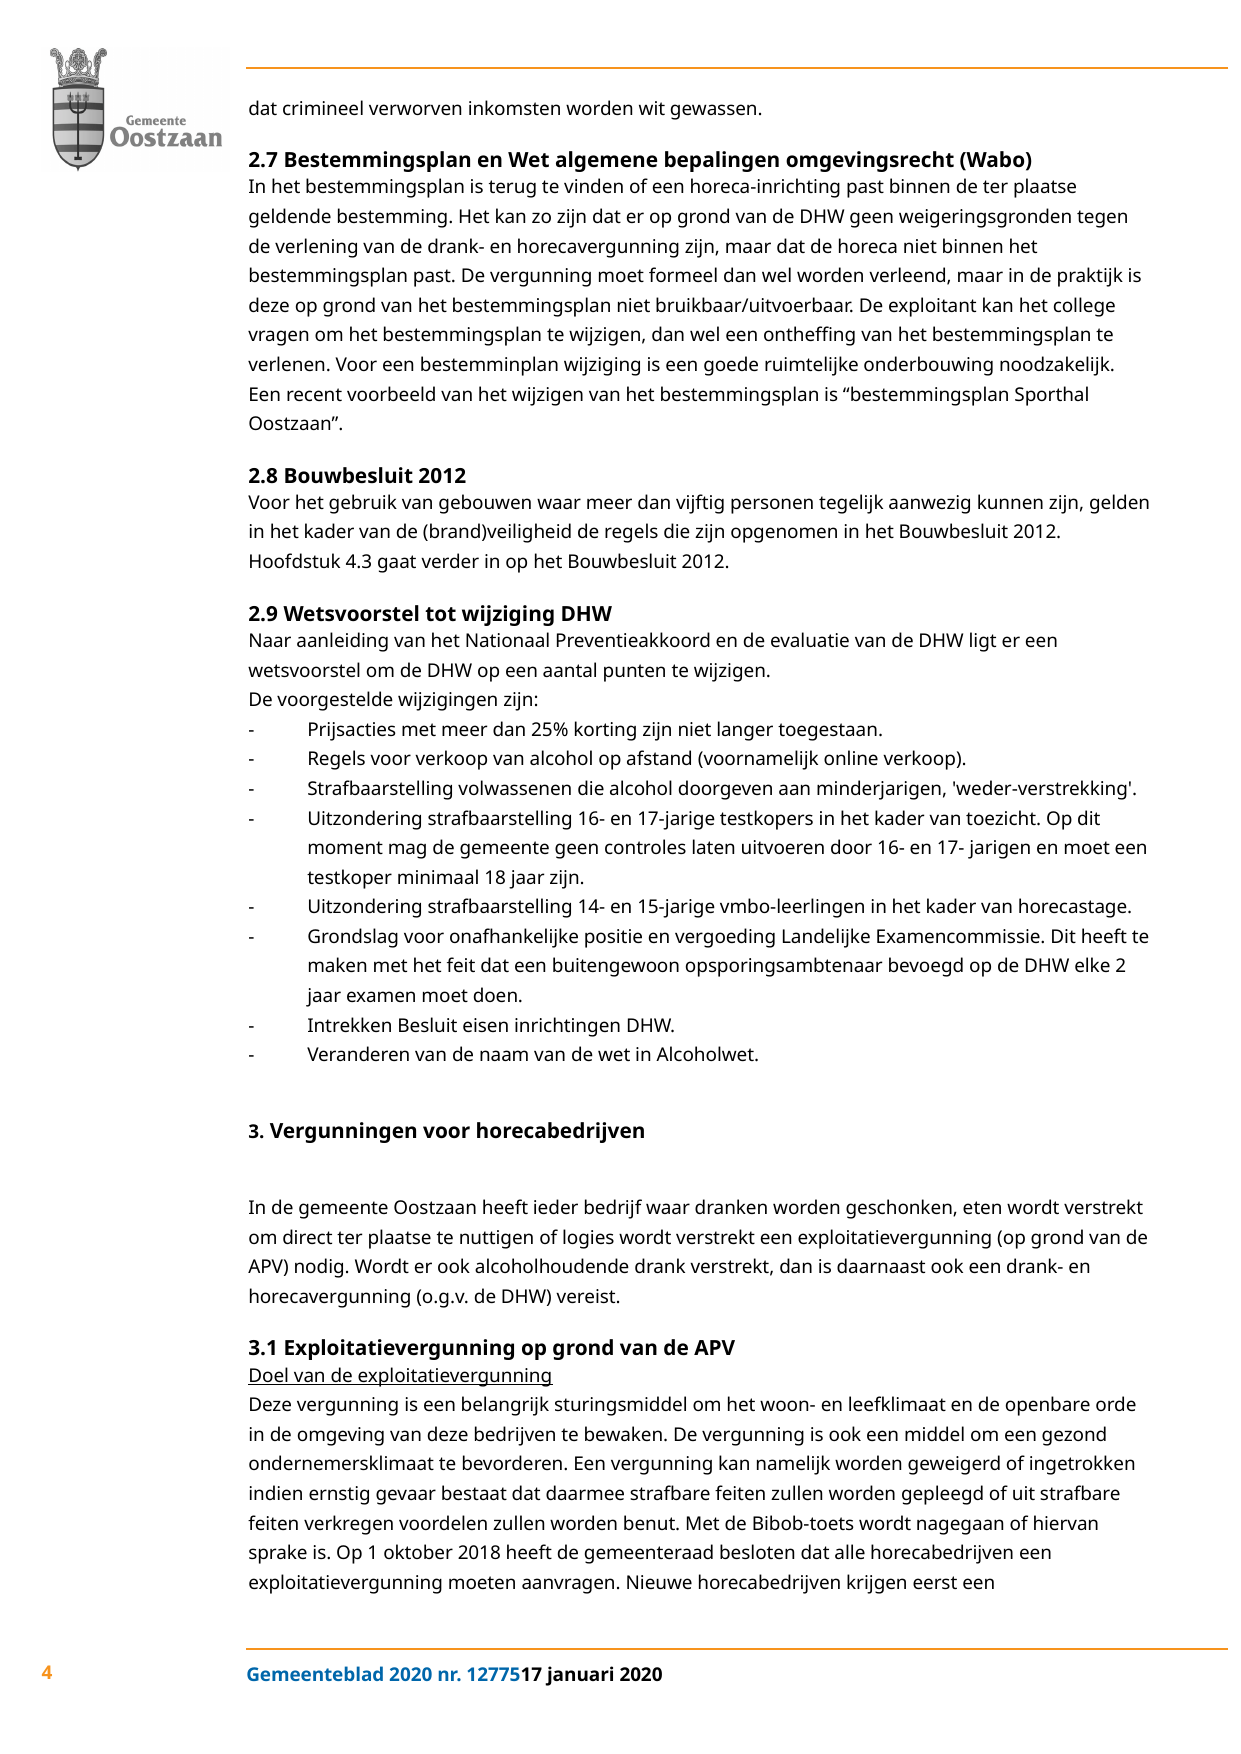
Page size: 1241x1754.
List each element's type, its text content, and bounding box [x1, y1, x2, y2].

list Veranderen van de naam van de wet in Alcoholwet. [248, 1041, 1152, 1067]
text 2.7 Bestemmingsplan en Wet algemene bepalingen omgevingsrecht (Wabo) [248, 145, 1152, 174]
picture [41, 47, 231, 172]
list Grondslag voor onafhankelijke positie en vergoeding Landelijke Examencommissie. Dit heeft te maken met het feit dat een buitengewoon opsporingsambtenaar bevoegd op de DHW elke 2 jaar examen moet doen. [248, 923, 1152, 1008]
text Voor het gebruik van gebouwen waar meer dan vijftig personen tegelijk aanwezig kunnen zijn, gelden in het kader van de (brand)veiligheid de regels die zijn opgenomen in het Bouwbesluit 2012. Hoofdstuk 4.3 gaat verder in op het Bouwbesluit 2012. [248, 489, 1152, 574]
text dat crimineel verworven inkomsten worden wit gewassen. [248, 95, 1152, 121]
text Doel van de exploitatievergunning [248, 1362, 1152, 1388]
text 3. Vergunningen voor horecabedrijven [248, 1117, 1152, 1145]
text 3.1 Exploitatievergunning op grond van de APV [248, 1333, 1152, 1362]
list Uitzondering strafbaarstelling 14- en 15-jarige vmbo-leerlingen in het kader van horecastage. [248, 893, 1152, 919]
text 2.9 Wetsvoorstel tot wijziging DHW [248, 599, 1152, 627]
text Deze vergunning is een belangrijk sturingsmiddel om het woon- en leefklimaat en de openbare orde in de omgeving van deze bedrijven te bewaken. De vergunning is ook een middel om een gezond ondernemersklimaat te bevorderen. Een vergunning kan namelijk worden geweigerd of ingetrokken indien ernstig gevaar bestaat dat daarmee strafbare feiten zullen worden gepleegd of uit strafbare feiten verkregen voordelen zullen worden benut. Met de Bibob-toets wordt nagegaan of hiervan sprake is. Op 1 oktober 2018 heeft de gemeenteraad besloten dat alle horecabedrijven een exploitatievergunning moeten aanvragen. Nieuwe horecabedrijven krijgen eerst een [248, 1391, 1152, 1595]
list Strafbaarstelling volwassenen die alcohol doorgeven aan minderjarigen, 'weder-verstrekking'. [248, 775, 1152, 801]
text De voorgestelde wijzigingen zijn: [248, 686, 1152, 712]
list Regels voor verkoop van alcohol op afstand (voornamelijk online verkoop). [248, 746, 1152, 771]
text 2.8 Bouwbesluit 2012 [248, 461, 1152, 489]
list Intrekken Besluit eisen inrichtingen DHW. [248, 1012, 1152, 1037]
text In het bestemmingsplan is terug te vinden of een horeca-inrichting past binnen de ter plaatse geldende bestemming. Het kan zo zijn dat er op grond van de DHW geen weigeringsgronden tegen de verlening van de drank- en horecavergunning zijn, maar dat de horeca niet binnen het bestemmingsplan past. De vergunning moet formeel dan wel worden verleend, maar in de praktijk is deze op grond van het bestemmingsplan niet bruikbaar/uitvoerbaar. De exploitant kan het college vragen om het bestemmingsplan te wijzigen, dan wel een ontheffing van het bestemmingsplan te verlenen. Voor een bestemminplan wijziging is een goede ruimtelijke onderbouwing noodzakelijk. Een recent voorbeeld van het wijzigen van het bestemmingsplan is “bestemmingsplan Sporthal Oostzaan”. [248, 174, 1152, 436]
list Uitzondering strafbaarstelling 16- en 17-jarige testkopers in het kader van toezicht. Op dit moment mag de gemeente geen controles laten uitvoeren door 16- en 17- jarigen en moet een testkoper minimaal 18 jaar zijn. [248, 805, 1152, 889]
text Naar aanleiding van het Nationaal Preventieakkoord en de evaluatie van de DHW ligt er een wetsvoorstel om de DHW op een aantal punten te wijzigen. [248, 627, 1152, 682]
text In de gemeente Oostzaan heeft ieder bedrijf waar dranken worden geschonken, eten wordt verstrekt om direct ter plaatse te nuttigen of logies wordt verstrekt een exploitatievergunning (op grond van de APV) nodig. Wordt er ook alcoholhoudende drank verstrekt, dan is daarnaast ook een drank- en horecavergunning (o.g.v. de DHW) vereist. [248, 1194, 1152, 1309]
list Prijsacties met meer dan 25% korting zijn niet langer toegestaan. [248, 716, 1152, 742]
